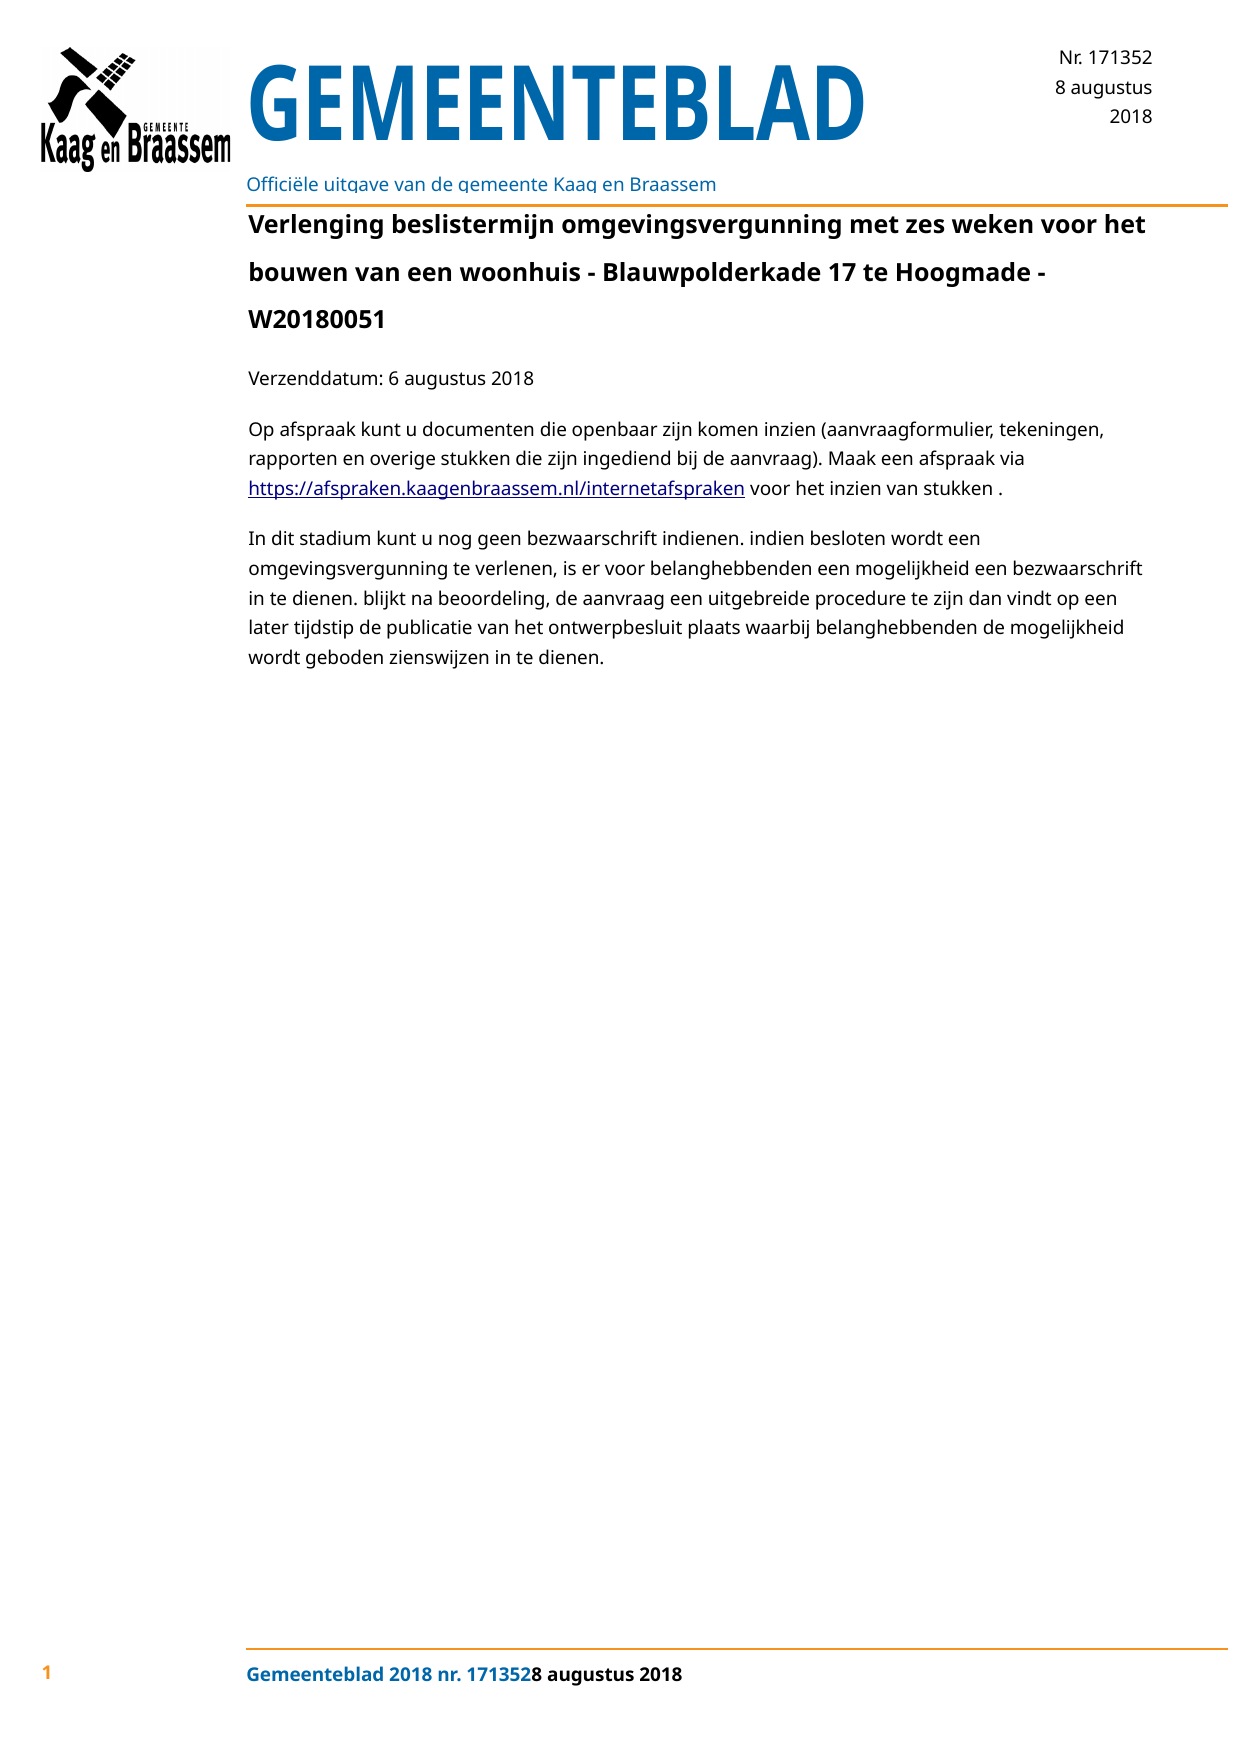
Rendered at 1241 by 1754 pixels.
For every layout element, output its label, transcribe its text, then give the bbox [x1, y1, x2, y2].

text Verlenging beslistermijn omgevingsvergunning met zes weken voor het bouwen van een woonhuis - Blauwpolderkade 17 te Hoogmade - W20180051 [248, 207, 1152, 336]
text In dit stadium kunt u nog geen bezwaarschrift indienen. indien besloten wordt een omgevingsvergunning te verlenen, is er voor belanghebbenden een mogelijkheid een bezwaarschrift in te dienen. blijkt na beoordeling, de aanvraag een uitgebreide procedure te zijn dan vindt op een later tijdstip de publicatie van het ontwerpbesluit plaats waarbij belanghebbenden de mogelijkheid wordt geboden zienswijzen in te dienen. [248, 526, 1152, 669]
text Op afspraak kunt u documenten die openbaar zijn komen inzien (aanvraagformulier, tekeningen, rapporten en overige stukken die zijn ingediend bij de aanvraag). Maak een afspraak via https://afspraken.kaagenbraassem.nl/internetafspraken voor het inzien van stukken . [248, 416, 1152, 501]
text Verzenddatum: 6 augustus 2018 [248, 366, 1152, 391]
picture [41, 47, 231, 172]
